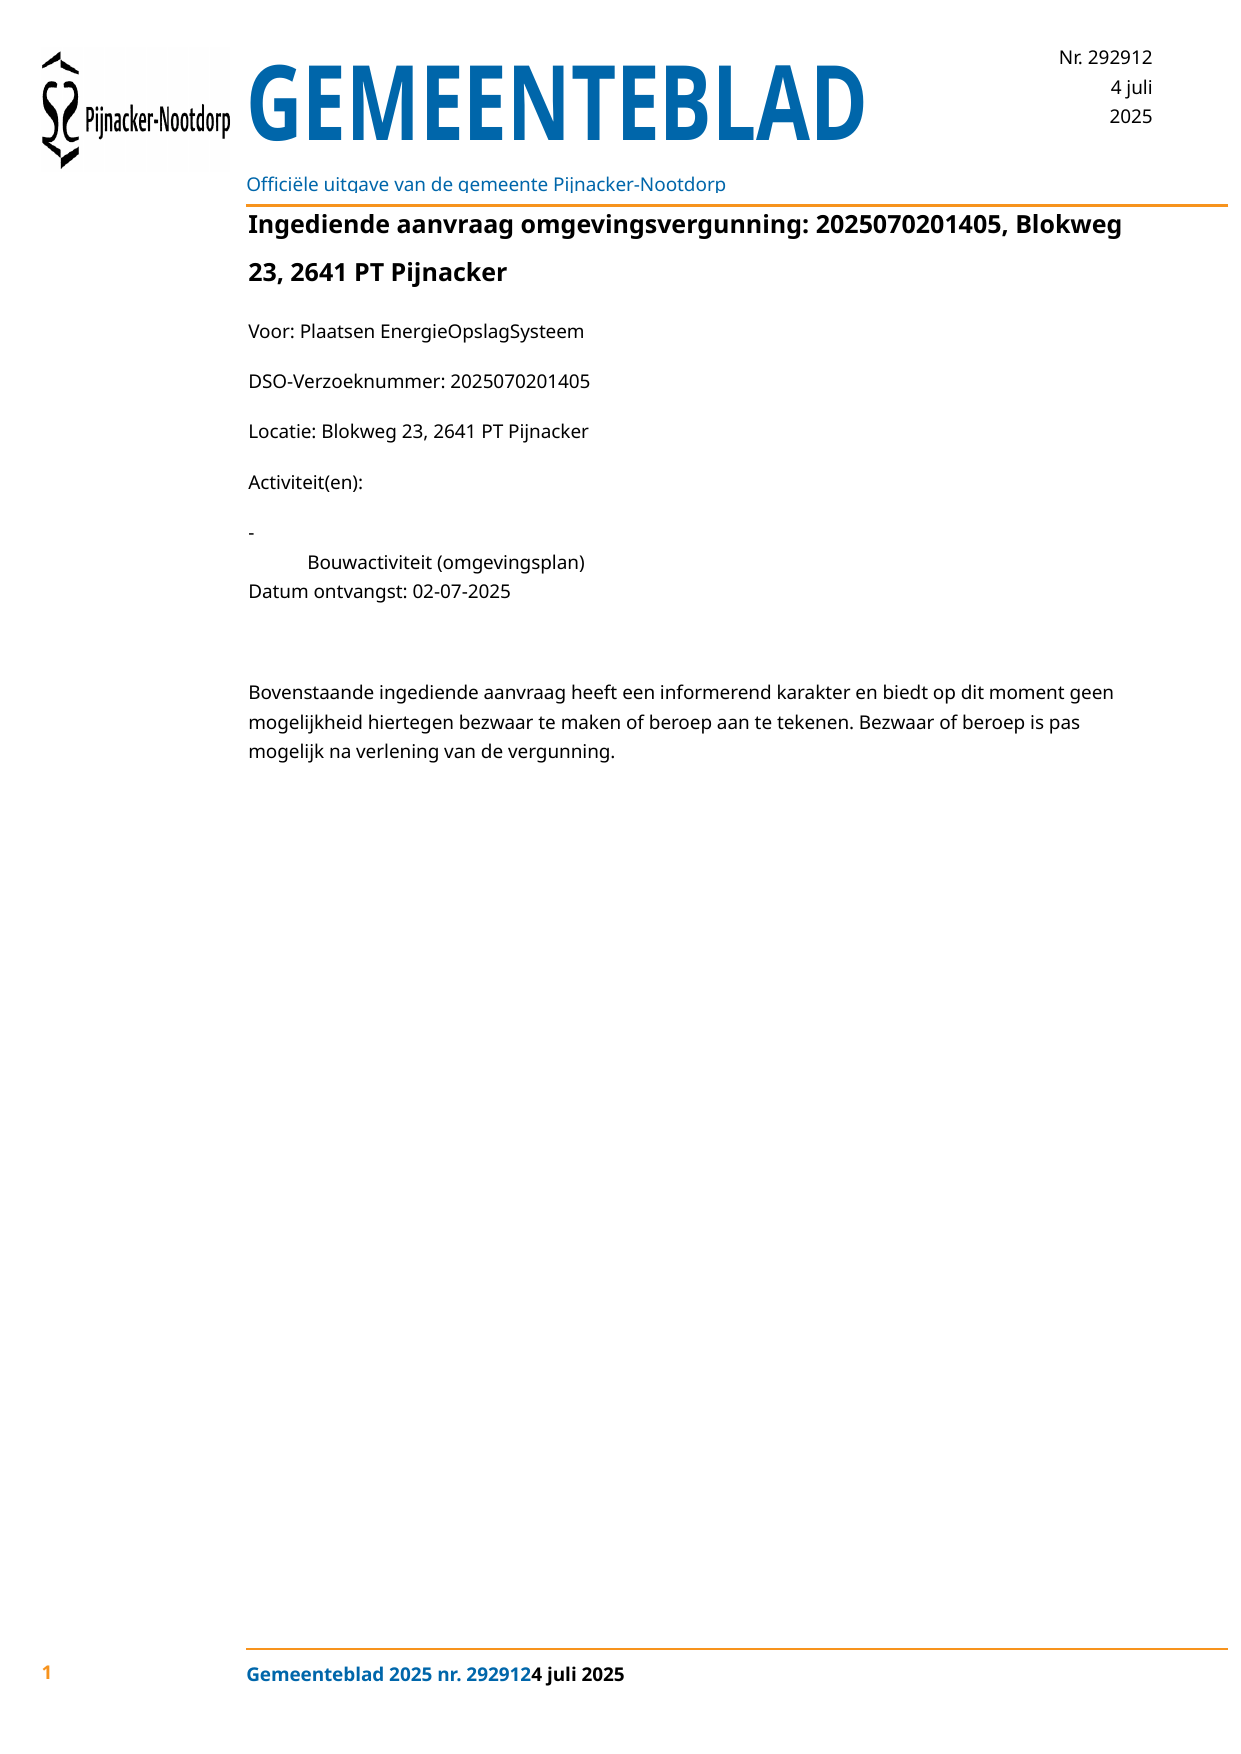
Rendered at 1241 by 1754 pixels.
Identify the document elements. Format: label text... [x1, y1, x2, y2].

text Datum ontvangst: 02-07-2025 [248, 579, 1152, 604]
text Activiteit(en): [248, 469, 1152, 495]
picture [41, 47, 231, 172]
text Bovenstaande ingediende aanvraag heeft een informerend karakter en biedt op dit moment geen mogelijkheid hiertegen bezwaar te maken of beroep aan te tekenen. Bezwaar of beroep is pas mogelijk na verlening van de vergunning. [248, 679, 1152, 764]
list Bouwactiviteit (omgevingsplan) [248, 549, 1152, 575]
text DSO-Verzoeknummer: 2025070201405 [248, 368, 1152, 394]
text Ingediende aanvraag omgevingsvergunning: 2025070201405, Blokweg 23, 2641 PT Pijnacker [248, 207, 1152, 288]
text Locatie: Blokweg 23, 2641 PT Pijnacker [248, 419, 1152, 444]
text Voor: Plaatsen EnergieOpslagSysteem [248, 318, 1152, 344]
